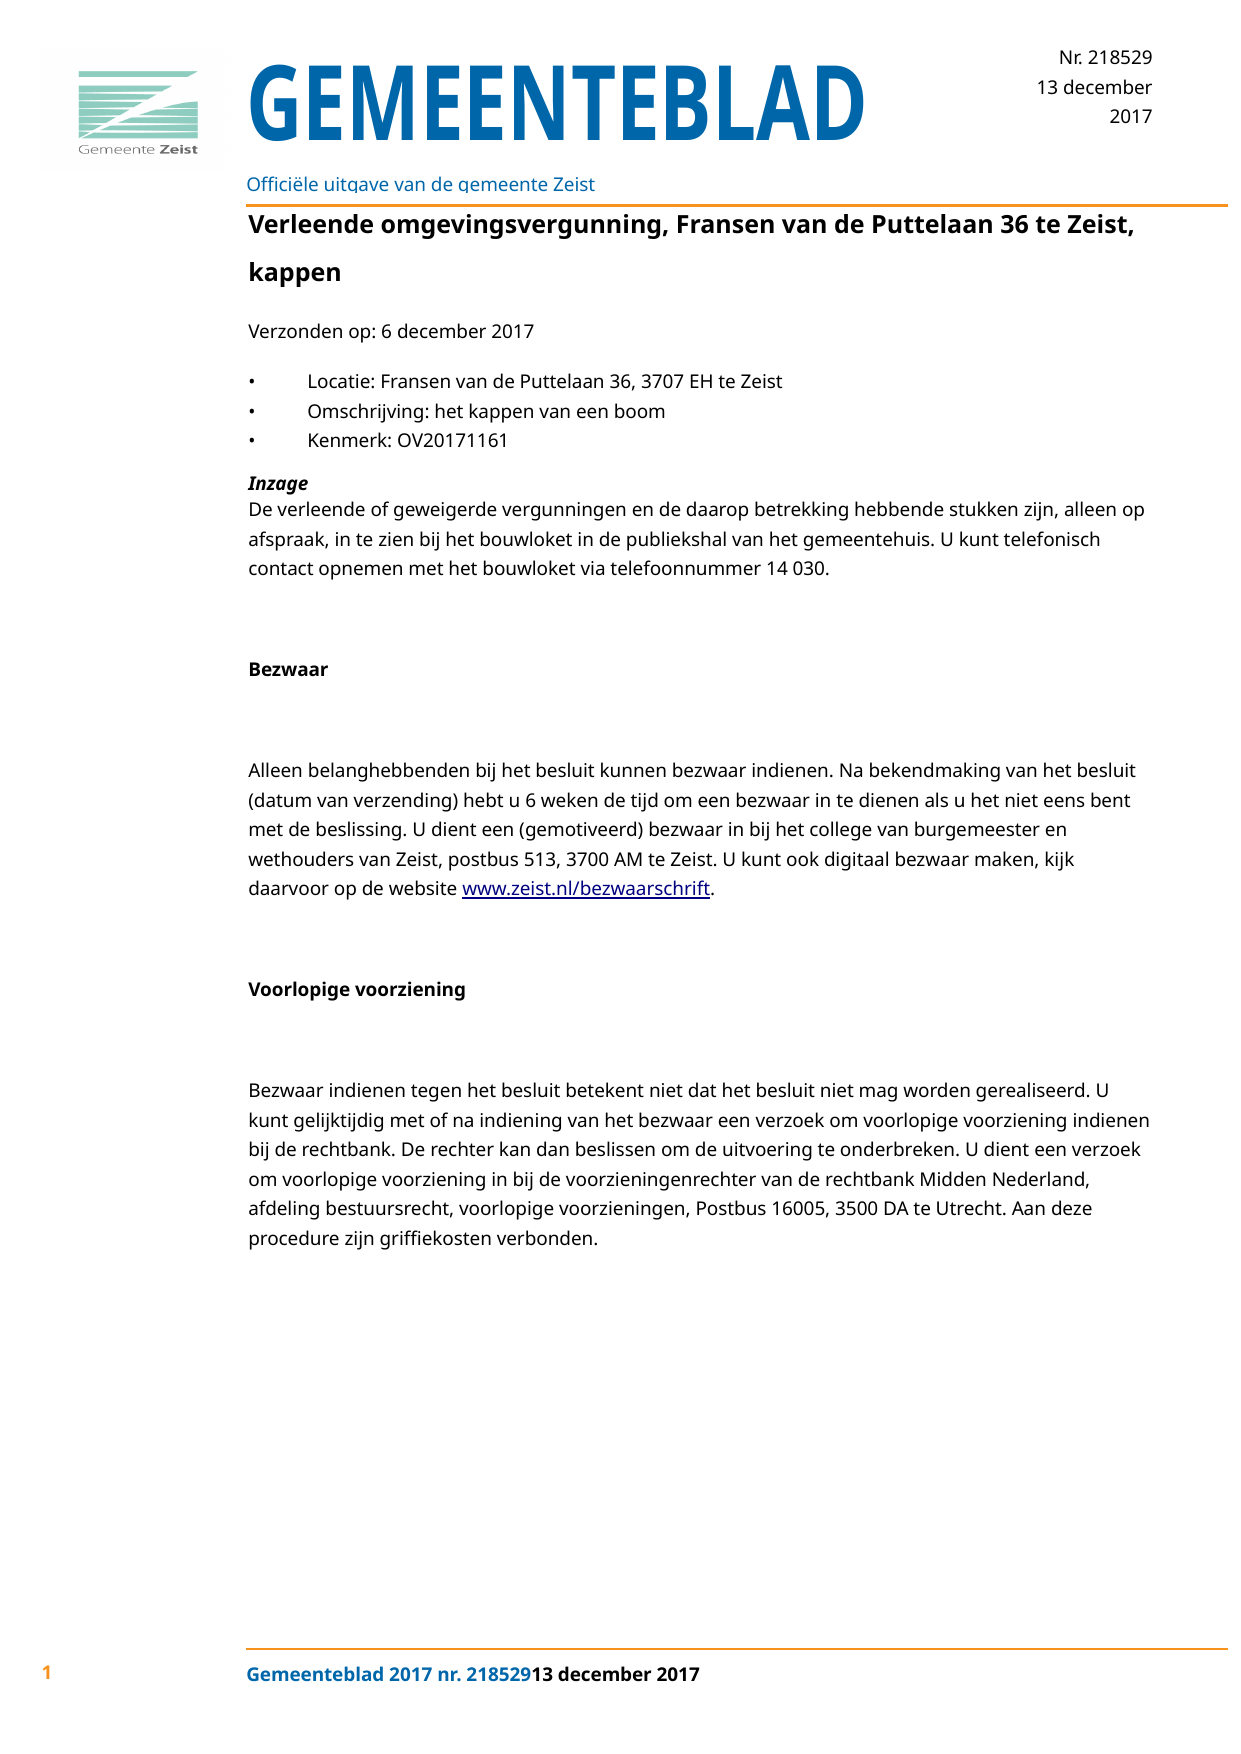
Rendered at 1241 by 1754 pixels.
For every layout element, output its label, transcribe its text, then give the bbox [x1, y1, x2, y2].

text De verleende of geweigerde vergunningen en de daarop betrekking hebbende stukken zijn, alleen op afspraak, in te zien bij het bouwloket in de publiekshal van het gemeentehuis. U kunt telefonisch contact opnemen met het bouwloket via telefoonnummer 14 030. [248, 496, 1152, 581]
list Kenmerk: OV20171161 [248, 427, 1152, 453]
text Bezwaar indienen tegen het besluit betekent niet dat het besluit niet mag worden gerealiseerd. U kunt gelijktijdig met of na indiening van het bezwaar een verzoek om voorlopige voorziening indienen bij de rechtbank. De rechter kan dan beslissen om de uitvoering te onderbreken. U dient een verzoek om voorlopige voorziening in bij de voorzieningenrechter van de rechtbank Midden Nederland, afdeling bestuursrecht, voorlopige voorzieningen, Postbus 16005, 3500 DA te Utrecht. Aan deze procedure zijn griffiekosten verbonden. [248, 1077, 1152, 1251]
text Inzage [248, 471, 1152, 496]
text Verleende omgevingsvergunning, Fransen van de Puttelaan 36 te Zeist, kappen [248, 207, 1152, 288]
text Alleen belanghebbenden bij het besluit kunnen bezwaar indienen. Na bekendmaking van het besluit (datum van verzending) hebt u 6 weken de tijd om een bezwaar in te dienen als u het niet eens bent met de beslissing. U dient een (gemotiveerd) bezwaar in bij het college van burgemeester en wethouders van Zeist, postbus 513, 3700 AM te Zeist. U kunt ook digitaal bezwaar maken, kijk daarvoor op de website www.zeist.nl/bezwaarschrift. [248, 757, 1152, 901]
text Bezwaar [248, 656, 1152, 682]
picture [41, 47, 231, 172]
list Omschrijving: het kappen van een boom [248, 398, 1152, 424]
text Voorlopige voorziening [248, 976, 1152, 1002]
text Verzonden op: 6 december 2017 [248, 318, 1152, 344]
list Locatie: Fransen van de Puttelaan 36, 3707 EH te Zeist [248, 368, 1152, 394]
